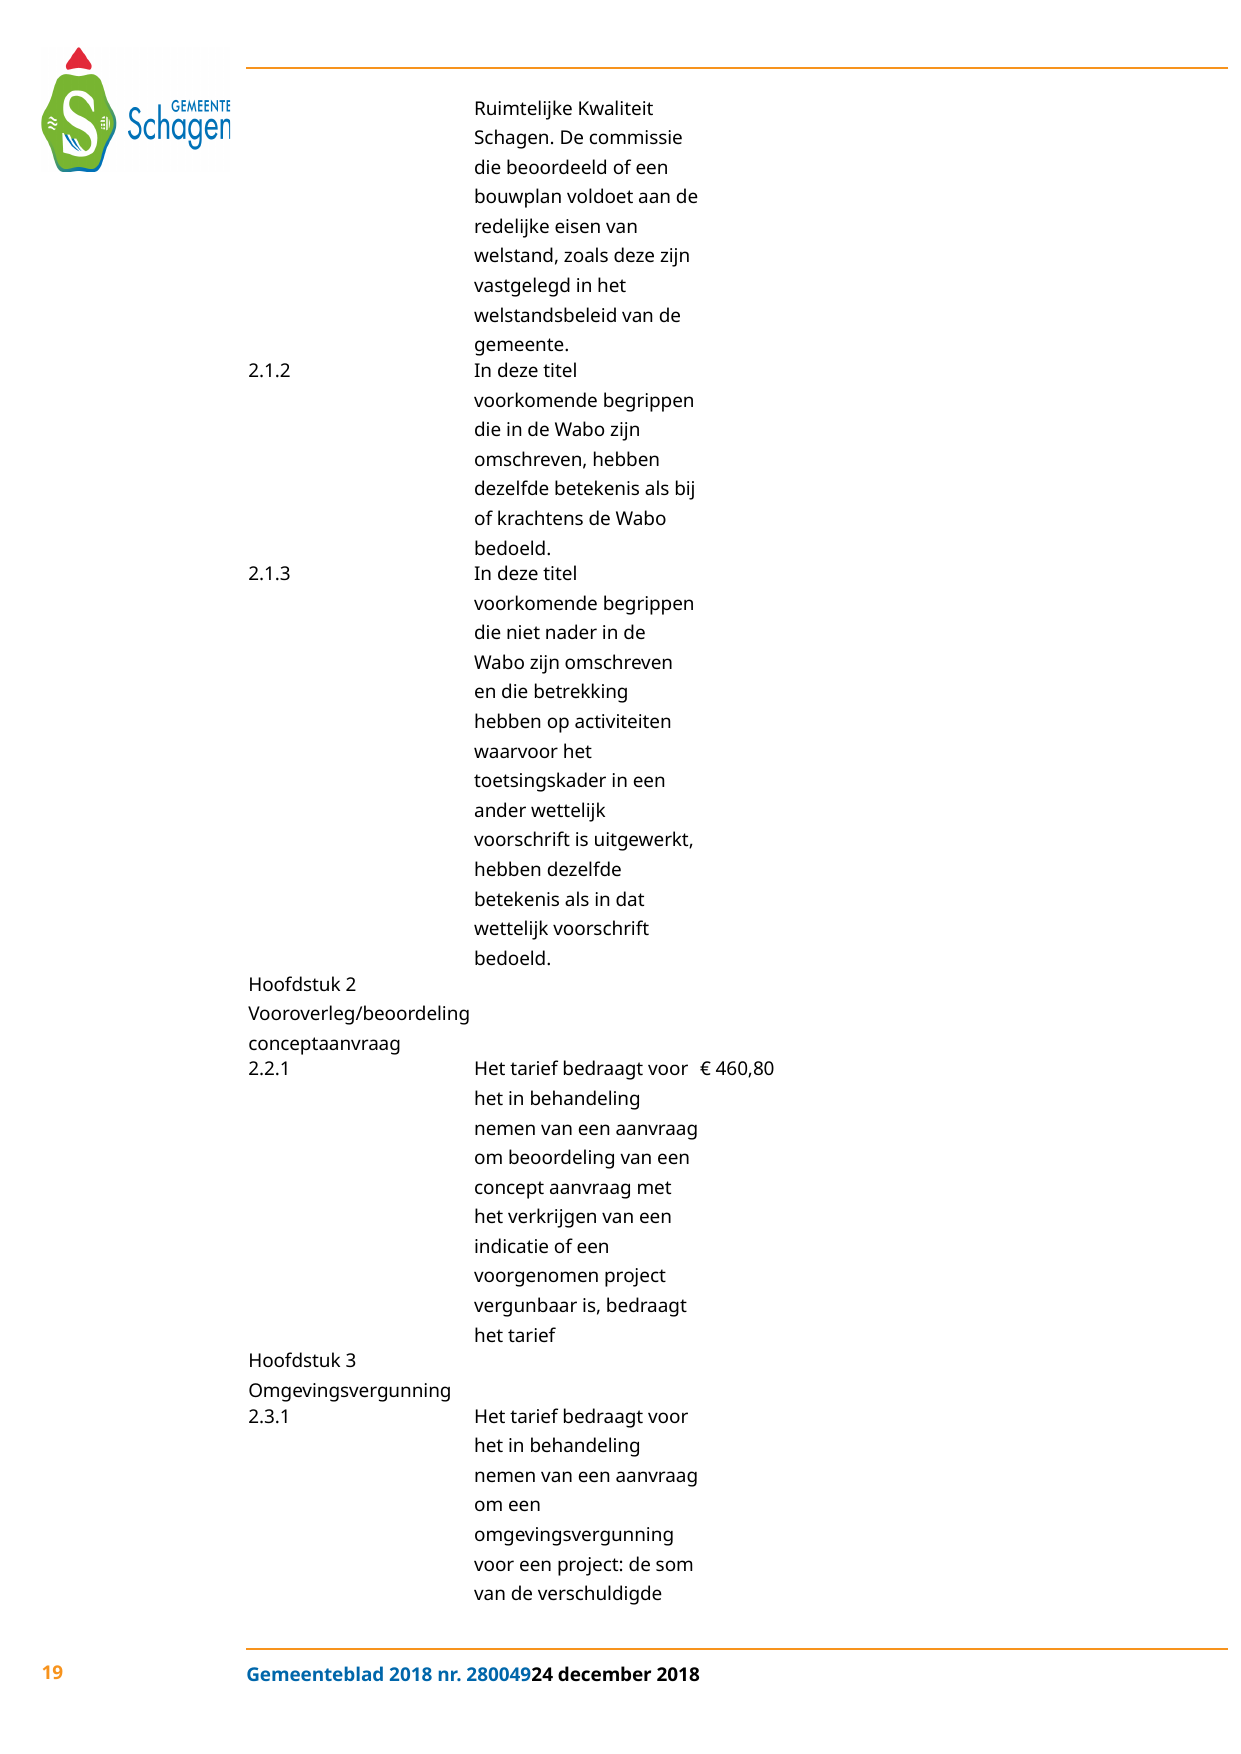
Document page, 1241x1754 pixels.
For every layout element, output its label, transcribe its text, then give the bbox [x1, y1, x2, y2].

table_cell In deze titel voorkomende begrippen die in de Wabo zijn omschreven, hebben dezelfde betekenis als bij of krachtens de Wabo bedoeld. [474, 357, 700, 560]
table_cell [700, 560, 926, 971]
table_cell [700, 1403, 926, 1606]
table_cell [926, 1056, 1152, 1348]
table_cell 2.2.1 [248, 1056, 474, 1348]
table_cell [248, 95, 474, 357]
table_cell [926, 357, 1152, 560]
table_cell Hoofdstuk 2 Vooroverleg/beoordeling conceptaanvraag [248, 971, 474, 1056]
table_cell [700, 357, 926, 560]
table_cell € 460,80 [700, 1056, 926, 1348]
table_cell 2.3.1 [248, 1403, 474, 1606]
table_cell [926, 95, 1152, 357]
table_cell In deze titel voorkomende begrippen die niet nader in de Wabo zijn omschreven en die betrekking hebben op activiteiten waarvoor het toetsingskader in een ander wettelijk voorschrift is uitgewerkt, hebben dezelfde betekenis als in dat wettelijk voorschrift bedoeld. [474, 560, 700, 971]
table_cell Hoofdstuk 3 Omgevingsvergunning [248, 1348, 474, 1403]
table_cell [700, 95, 926, 357]
table_cell Ruimtelijke Kwaliteit Schagen. De commissie die beoordeeld of een bouwplan voldoet aan de redelijke eisen van welstand, zoals deze zijn vastgelegd in het welstandsbeleid van de gemeente. [474, 95, 700, 357]
table_cell [926, 560, 1152, 971]
picture [41, 47, 231, 172]
table_cell 2.1.3 [248, 560, 474, 971]
table_cell [926, 1403, 1152, 1606]
table_cell 2.1.2 [248, 357, 474, 560]
table_cell Het tarief bedraagt voor het in behandeling nemen van een aanvraag om een omgevingsvergunning voor een project: de som van de verschuldigde [474, 1403, 700, 1606]
table_cell Het tarief bedraagt voor het in behandeling nemen van een aanvraag om beoordeling van een concept aanvraag met het verkrijgen van een indicatie of een voorgenomen project vergunbaar is, bedraagt het tarief [474, 1056, 700, 1348]
